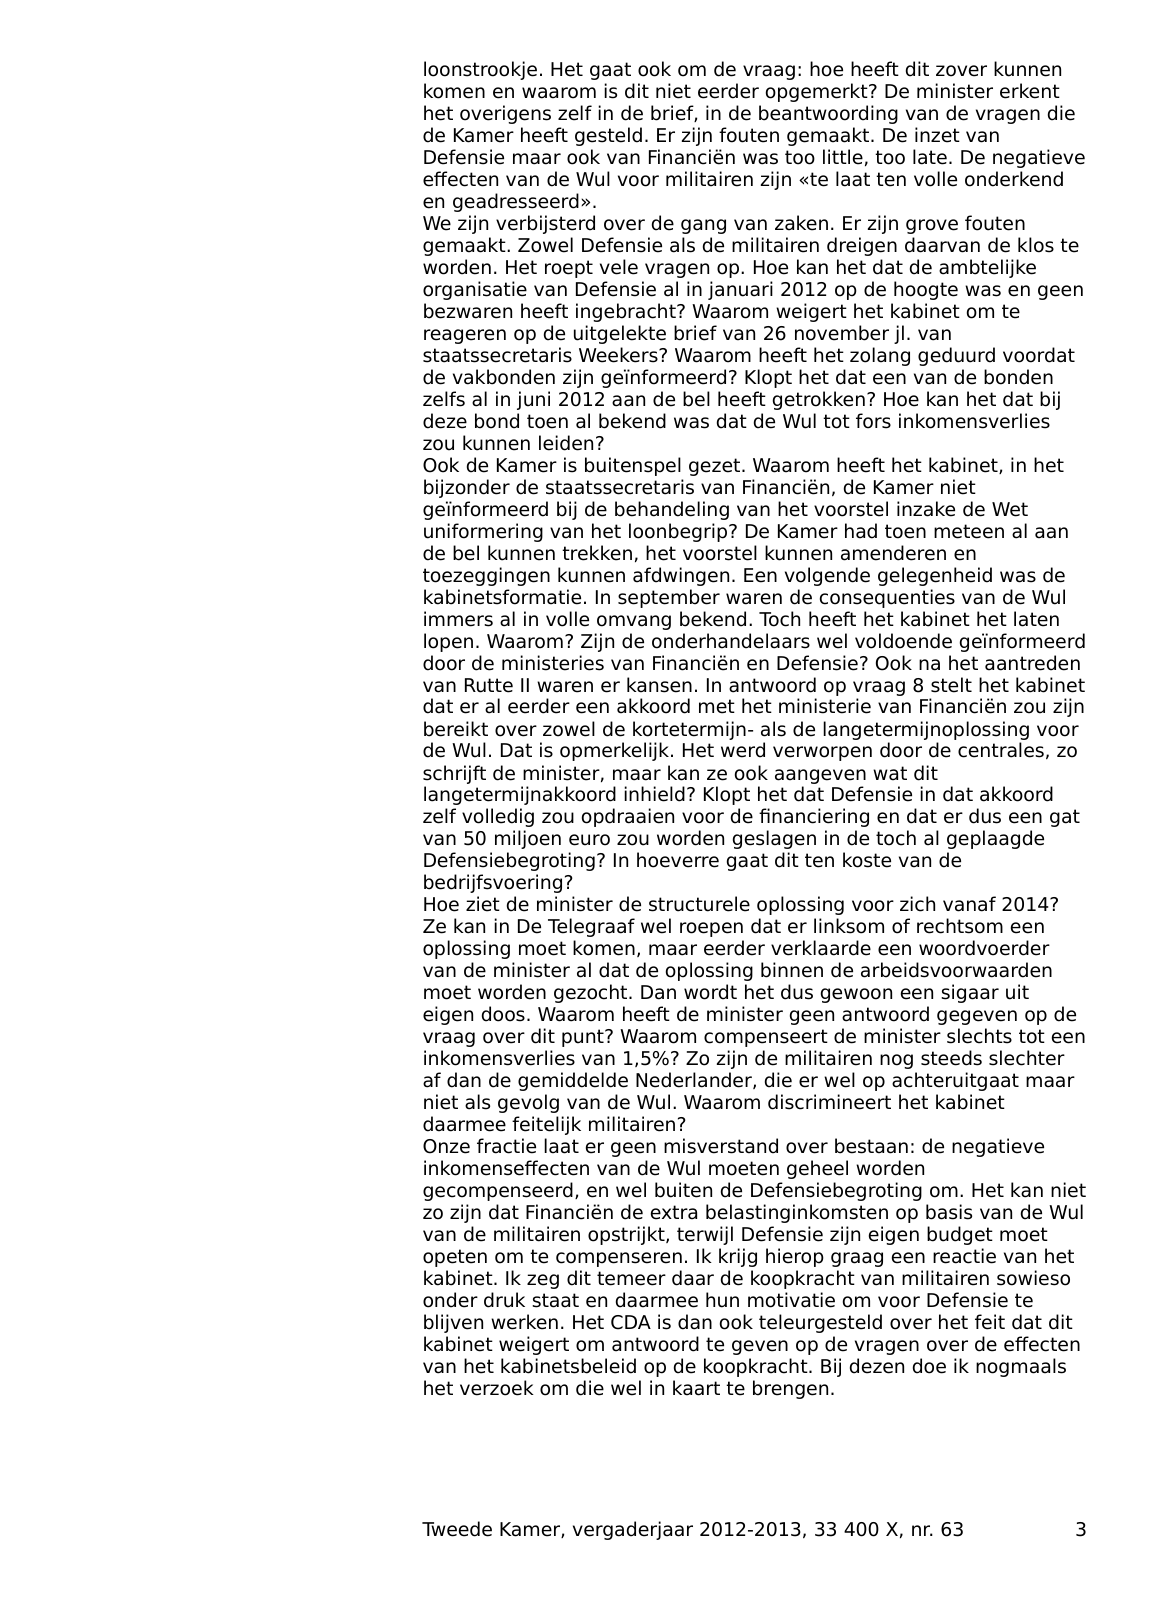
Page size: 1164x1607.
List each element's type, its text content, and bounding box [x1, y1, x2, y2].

text Ook de Kamer is buitenspel gezet. Waarom heeft het kabinet, in het bijzonder de staatssecretaris van Financiën, de Kamer niet geïnformeerd bij de behandeling van het voorstel inzake de Wet uniformering van het loonbegrip? De Kamer had toen meteen al aan de bel kunnen trekken, het voorstel kunnen amenderen en toezeggingen kunnen afdwingen. Een volgende gelegenheid was de kabinetsformatie. In september waren de consequenties van de Wul immers al in volle omvang bekend. Toch heeft het kabinet het laten lopen. Waarom? Zijn de onderhandelaars wel voldoende geïnformeerd door de ministeries van Financiën en Defensie? Ook na het aantreden van Rutte II waren er kansen. In antwoord op vraag 8 stelt het kabinet dat er al eerder een akkoord met het ministerie van Financiën zou zijn bereikt over zowel de kortetermijn- als de langetermijnoplossing voor de Wul. Dat is opmerkelijk. Het werd verworpen door de centrales, zo schrijft de minister, maar kan ze ook aangeven wat dit langetermijnakkoord inhield? Klopt het dat Defensie in dat akkoord zelf volledig zou opdraaien voor de financiering en dat er dus een gat van 50 miljoen euro zou worden geslagen in de toch al geplaagde Defensiebegroting? In hoeverre gaat dit ten koste van de bedrijfsvoering? [422, 455, 1087, 894]
text Onze fractie laat er geen misverstand over bestaan: de negatieve inkomenseffecten van de Wul moeten geheel worden gecompenseerd, en wel buiten de Defensiebegroting om. Het kan niet zo zijn dat Financiën de extra belastinginkomsten op basis van de Wul van de militairen opstrijkt, terwijl Defensie zijn eigen budget moet opeten om te compenseren. Ik krijg hierop graag een reactie van het kabinet. Ik zeg dit temeer daar de koopkracht van militairen sowieso onder druk staat en daarmee hun motivatie om voor Defensie te blijven werken. Het CDA is dan ook teleurgesteld over het feit dat dit kabinet weigert om antwoord te geven op de vragen over de effecten van het kabinetsbeleid op de koopkracht. Bij dezen doe ik nogmaals het verzoek om die wel in kaart te brengen. [422, 1136, 1087, 1400]
text Hoe ziet de minister de structurele oplossing voor zich vanaf 2014? Ze kan in De Telegraaf wel roepen dat er linksom of rechtsom een oplossing moet komen, maar eerder verklaarde een woordvoerder van de minister al dat de oplossing binnen de arbeidsvoorwaarden moet worden gezocht. Dan wordt het dus gewoon een sigaar uit eigen doos. Waarom heeft de minister geen antwoord gegeven op de vraag over dit punt? Waarom compenseert de minister slechts tot een inkomensverlies van 1,5%? Zo zijn de militairen nog steeds slechter af dan de gemiddelde Nederlander, die er wel op achteruitgaat maar niet als gevolg van de Wul. Waarom discrimineert het kabinet daarmee feitelijk militairen? [422, 894, 1087, 1136]
text loonstrookje. Het gaat ook om de vraag: hoe heeft dit zover kunnen komen en waarom is dit niet eerder opgemerkt? De minister erkent het overigens zelf in de brief, in de beantwoording van de vragen die de Kamer heeft gesteld. Er zijn fouten gemaakt. De inzet van Defensie maar ook van Financiën was too little, too late. De negatieve effecten van de Wul voor militairen zijn «te laat ten volle onderkend en geadresseerd». [422, 59, 1087, 213]
text We zijn verbijsterd over de gang van zaken. Er zijn grove fouten gemaakt. Zowel Defensie als de militairen dreigen daarvan de klos te worden. Het roept vele vragen op. Hoe kan het dat de ambtelijke organisatie van Defensie al in januari 2012 op de hoogte was en geen bezwaren heeft ingebracht? Waarom weigert het kabinet om te reageren op de uitgelekte brief van 26 november jl. van staatssecretaris Weekers? Waarom heeft het zolang geduurd voordat de vakbonden zijn geïnformeerd? Klopt het dat een van de bonden zelfs al in juni 2012 aan de bel heeft getrokken? Hoe kan het dat bij deze bond toen al bekend was dat de Wul tot fors inkomensverlies zou kunnen leiden? [422, 213, 1087, 455]
